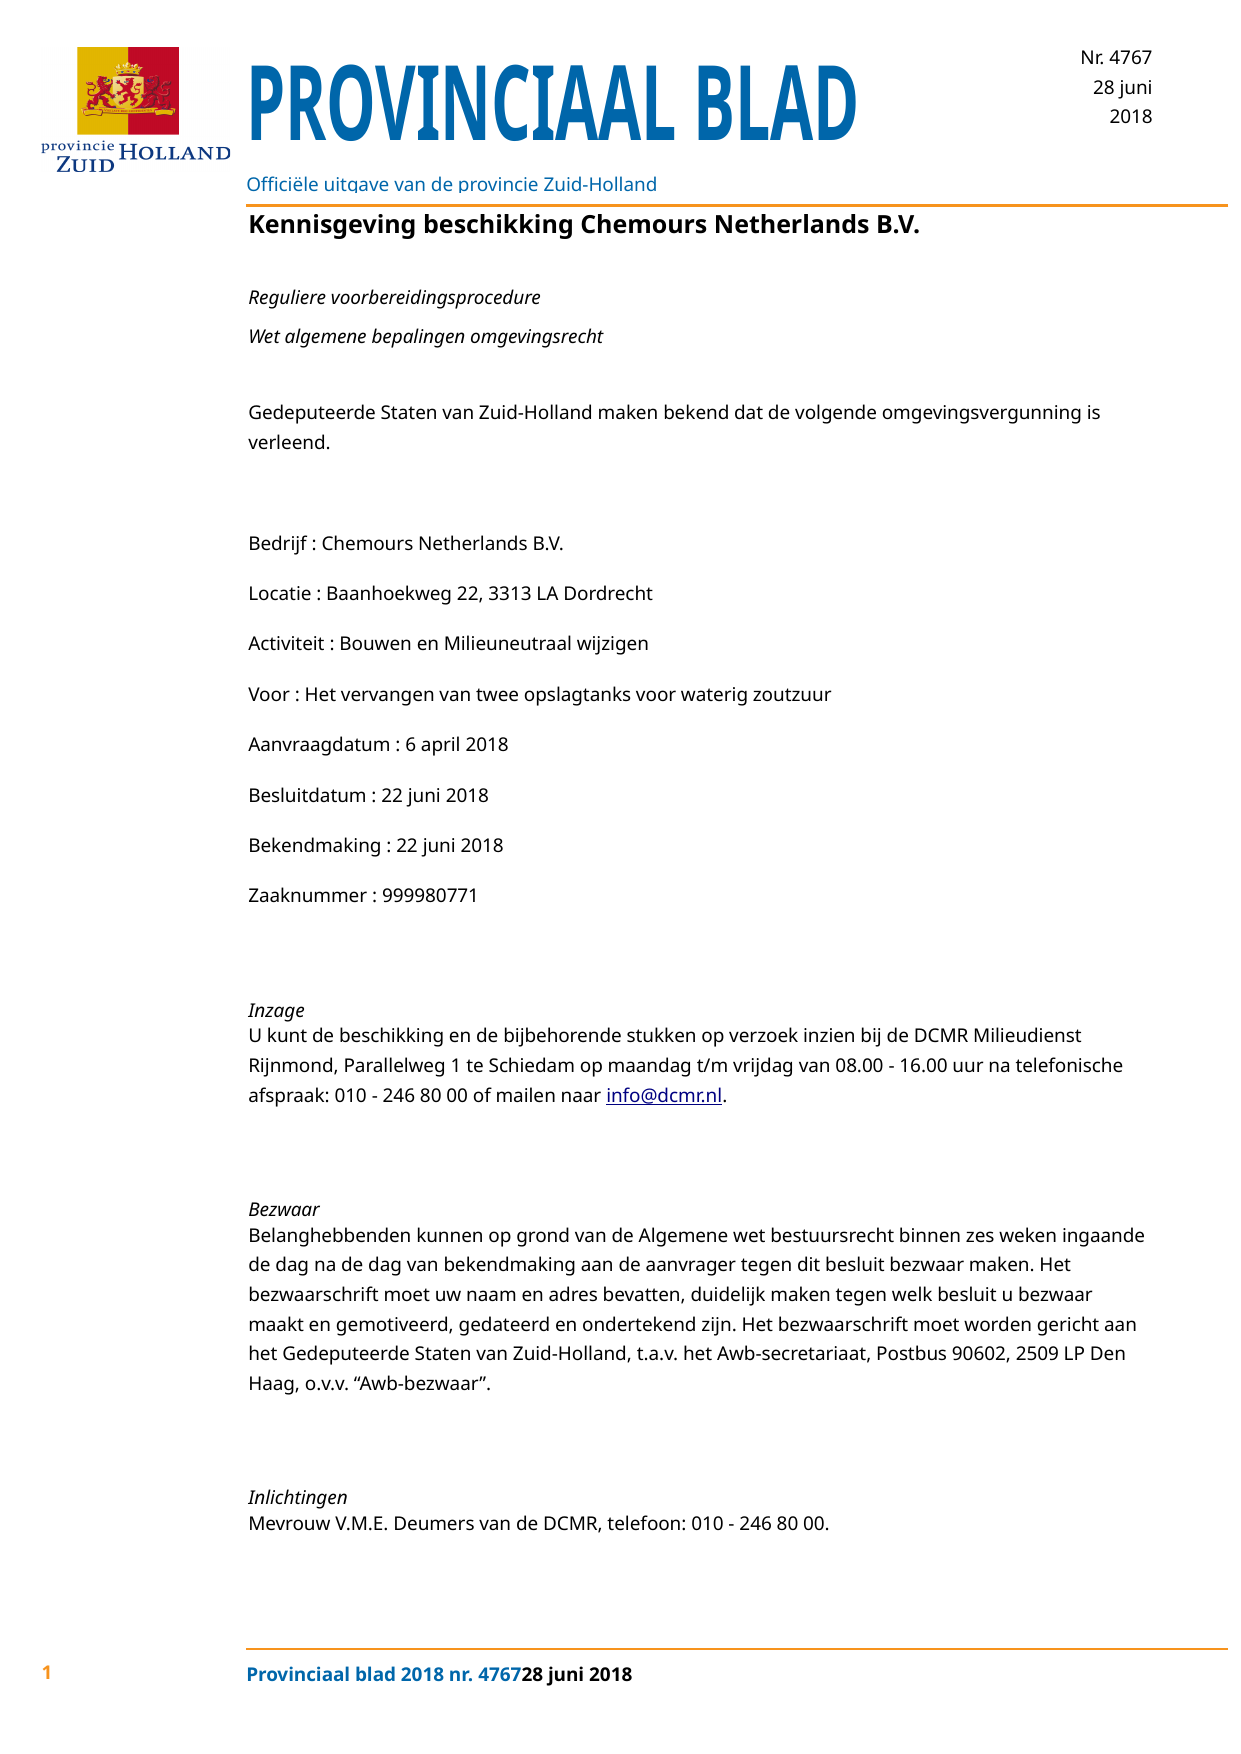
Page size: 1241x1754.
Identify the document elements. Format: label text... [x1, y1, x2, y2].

text Mevrouw V.M.E. Deumers van de DCMR, telefoon: 010 - 246 80 00. [248, 1510, 1152, 1536]
text Voor : Het vervangen van twee opslagtanks voor waterig zoutzuur [248, 681, 1152, 707]
text Inzage [248, 997, 1152, 1023]
picture [41, 47, 231, 172]
text Aanvraagdatum : 6 april 2018 [248, 731, 1152, 757]
text Activiteit : Bouwen en Milieuneutraal wijzigen [248, 631, 1152, 656]
text Bezwaar [248, 1196, 1152, 1222]
text Reguliere voorbereidingsprocedure [248, 284, 1152, 309]
text Belanghebbenden kunnen op grond van de Algemene wet bestuursrecht binnen zes weken ingaande de dag na de dag van bekendmaking aan de aanvrager tegen dit besluit bezwaar maken. Het bezwaarschrift moet uw naam en adres bevatten, duidelijk maken tegen welk besluit u bezwaar maakt en gemotiveerd, gedateerd en ondertekend zijn. Het bezwaarschrift moet worden gericht aan het Gedeputeerde Staten van Zuid-Holland, t.a.v. het Awb-secretariaat, Postbus 90602, 2509 LP Den Haag, o.v.v. “Awb-bezwaar”. [248, 1222, 1152, 1396]
text Locatie : Baanhoekweg 22, 3313 LA Dordrecht [248, 580, 1152, 606]
text Gedeputeerde Staten van Zuid-Holland maken bekend dat de volgende omgevingsvergunning is verleend. [248, 399, 1152, 454]
text Wet algemene bepalingen omgevingsrecht [248, 323, 1152, 349]
text U kunt de beschikking en de bijbehorende stukken op verzoek inzien bij de DCMR Milieudienst Rijnmond, Parallelweg 1 te Schiedam op maandag t/m vrijdag van 08.00 - 16.00 uur na telefonische afspraak: 010 - 246 80 00 of mailen naar info@dcmr.nl. [248, 1023, 1152, 1108]
text Kennisgeving beschikking Chemours Netherlands B.V. [248, 207, 1152, 241]
text Bekendmaking : 22 juni 2018 [248, 832, 1152, 858]
text Bedrijf : Chemours Netherlands B.V. [248, 530, 1152, 555]
text Zaaknummer : 999980771 [248, 883, 1152, 908]
text Inlichtingen [248, 1484, 1152, 1510]
text Besluitdatum : 22 juni 2018 [248, 782, 1152, 807]
